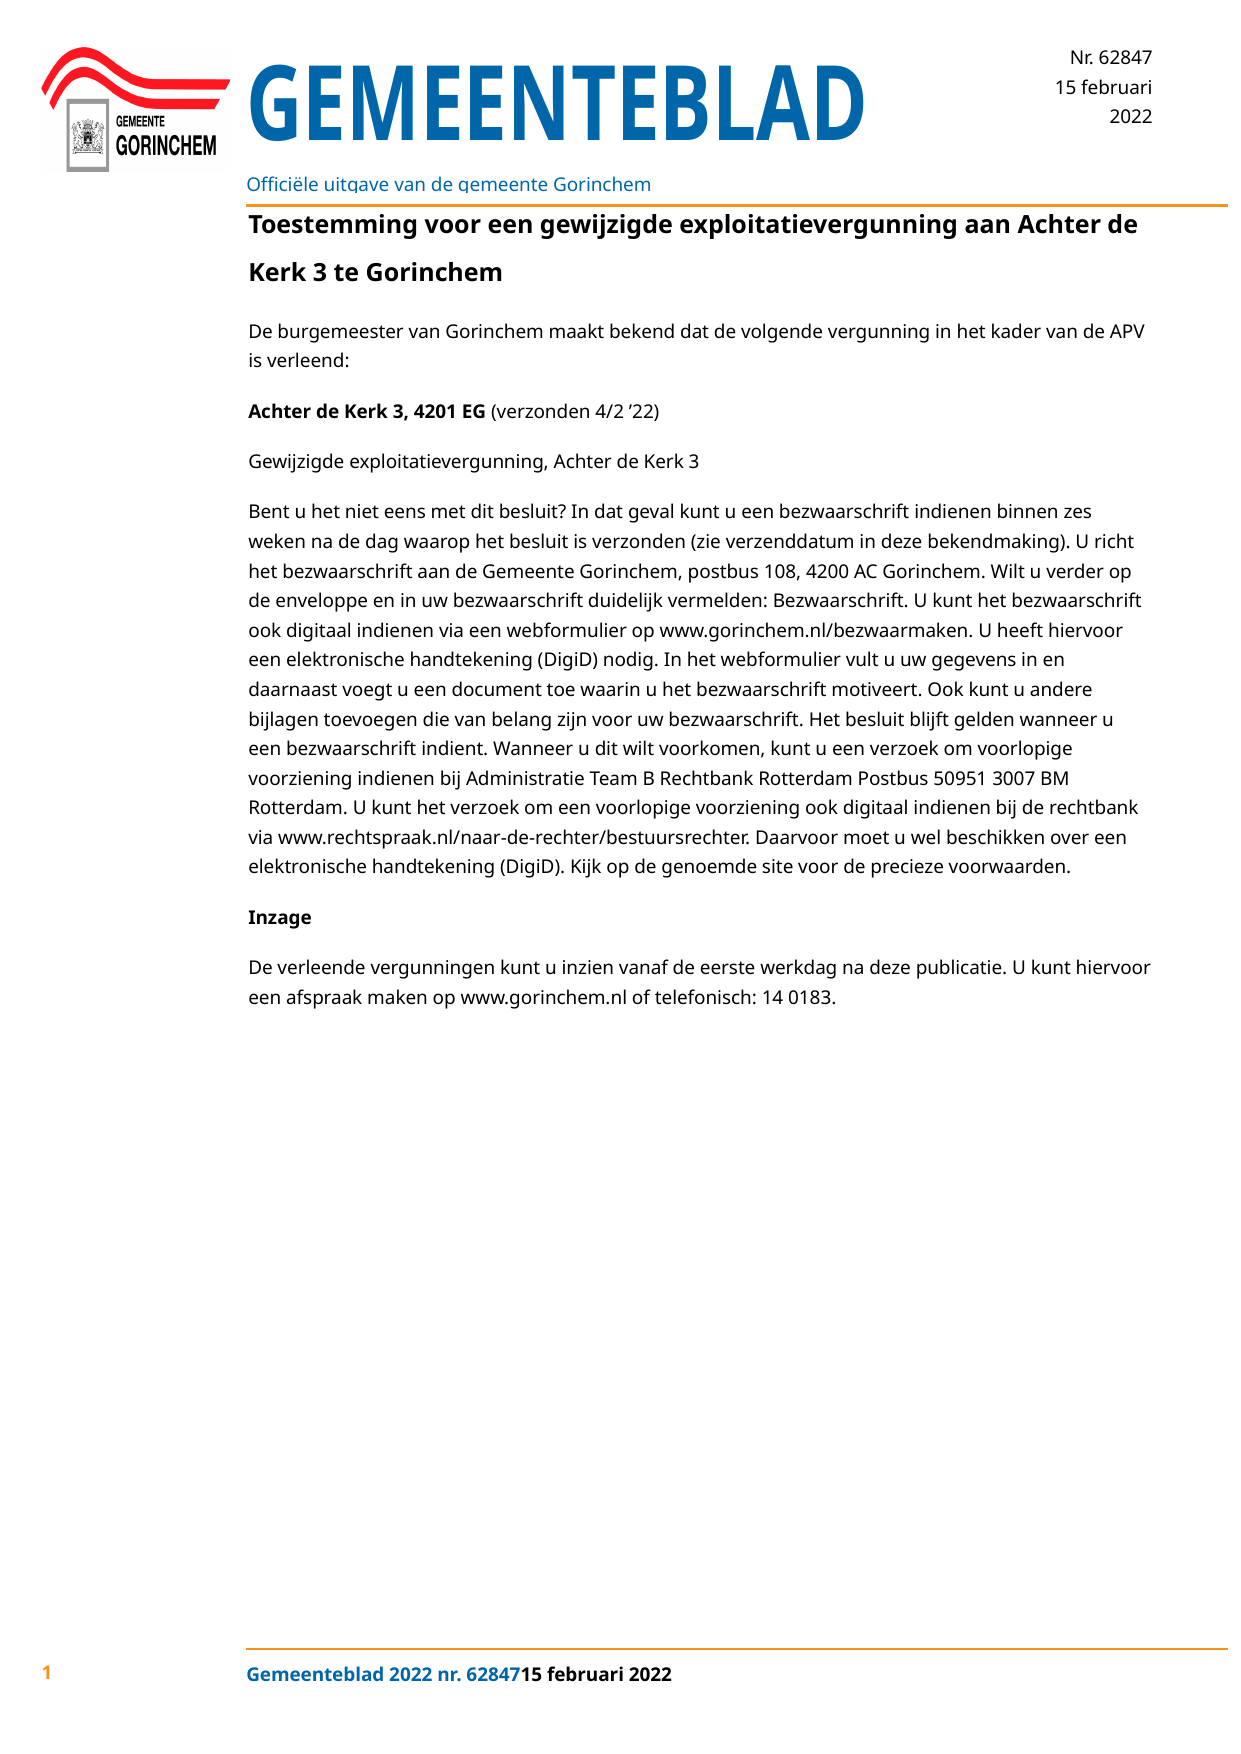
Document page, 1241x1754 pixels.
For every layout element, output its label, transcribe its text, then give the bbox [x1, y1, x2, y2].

text De burgemeester van Gorinchem maakt bekend dat de volgende vergunning in het kader van de APV is verleend: [248, 318, 1152, 373]
text Bent u het niet eens met dit besluit? In dat geval kunt u een bezwaarschrift indienen binnen zes weken na de dag waarop het besluit is verzonden (zie verzenddatum in deze bekendmaking). U richt het bezwaarschrift aan de Gemeente Gorinchem, postbus 108, 4200 AC Gorinchem. Wilt u verder op de enveloppe en in uw bezwaarschrift duidelijk vermelden: Bezwaarschrift. U kunt het bezwaarschrift ook digitaal indienen via een webformulier op www.gorinchem.nl/bezwaarmaken. U heeft hiervoor een elektronische handtekening (DigiD) nodig. In het webformulier vult u uw gegevens in en daarnaast voegt u een document toe waarin u het bezwaarschrift motiveert. Ook kunt u andere bijlagen toevoegen die van belang zijn voor uw bezwaarschrift. Het besluit blijft gelden wanneer u een bezwaarschrift indient. Wanneer u dit wilt voorkomen, kunt u een verzoek om voorlopige voorziening indienen bij Administratie Team B Rechtbank Rotterdam Postbus 50951 3007 BM Rotterdam. U kunt het verzoek om een voorlopige voorziening ook digitaal indienen bij de rechtbank via www.rechtspraak.nl/naar-de-rechter/bestuursrechter. Daarvoor moet u wel beschikken over een elektronische handtekening (DigiD). Kijk op de genoemde site voor de precieze voorwaarden. [248, 499, 1152, 879]
text Gewijzigde exploitatievergunning, Achter de Kerk 3 [248, 448, 1152, 474]
text Toestemming voor een gewijzigde exploitatievergunning aan Achter de Kerk 3 te Gorinchem [248, 207, 1152, 288]
picture [41, 47, 231, 172]
text De verleende vergunningen kunt u inzien vanaf de eerste werkdag na deze publicatie. U kunt hiervoor een afspraak maken op www.gorinchem.nl of telefonisch: 14 0183. [248, 954, 1152, 1010]
text Inzage [248, 904, 1152, 930]
text Achter de Kerk 3, 4201 EG (verzonden 4/2 ’22) [248, 398, 1152, 424]
